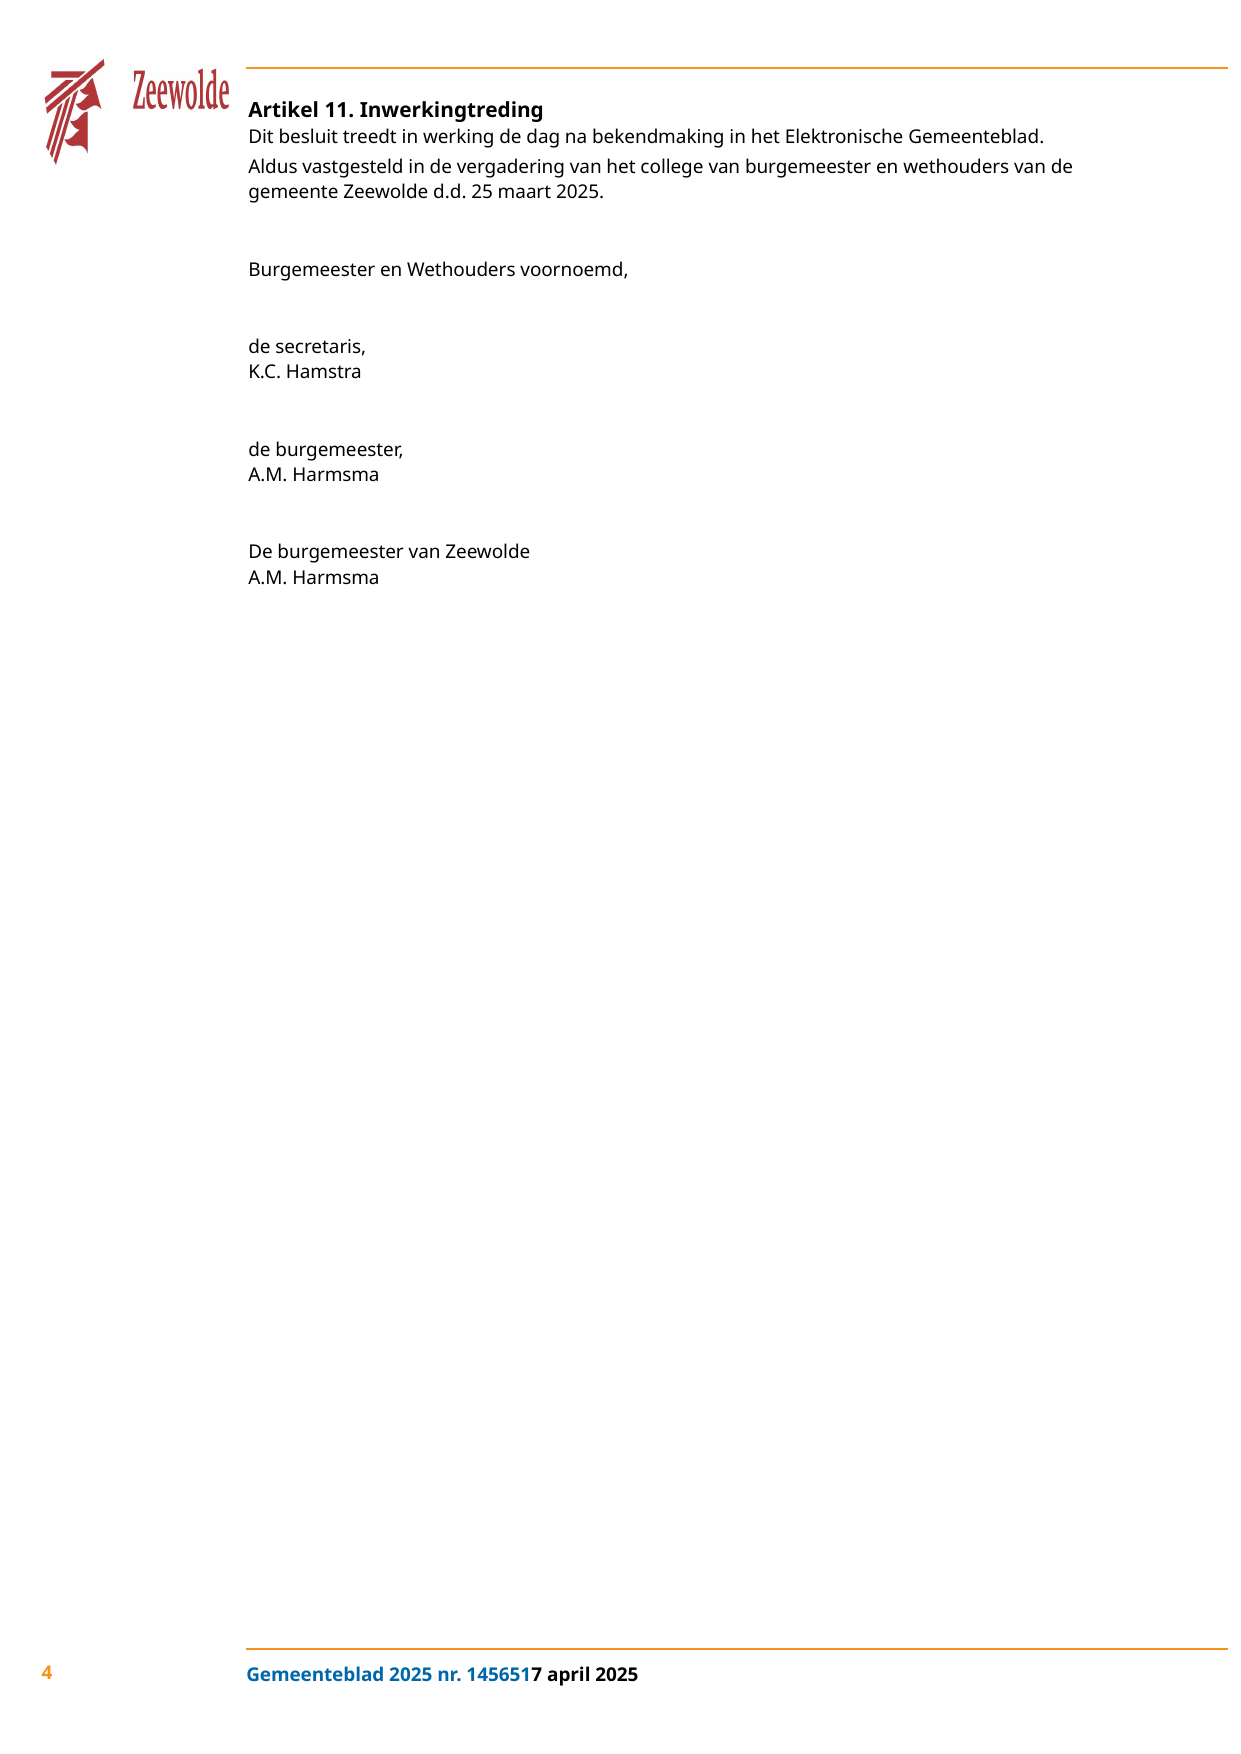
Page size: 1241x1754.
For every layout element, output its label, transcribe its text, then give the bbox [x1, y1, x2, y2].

text Dit besluit treedt in werking de dag na bekendmaking in het Elektronische Gemeenteblad. [248, 123, 1152, 149]
text A.M. Harmsma [248, 462, 1152, 487]
text de burgemeester, [248, 436, 1152, 462]
text K.C. Hamstra [248, 359, 1152, 384]
text A.M. Harmsma [248, 564, 1152, 590]
text Aldus vastgesteld in de vergadering van het college van burgemeester en wethouders van de gemeente Zeewolde d.d. 25 maart 2025. [248, 153, 1152, 204]
text De burgemeester van Zeewolde [248, 539, 1152, 564]
text Burgemeester en Wethouders voornoemd, [248, 256, 1152, 281]
text de secretaris, [248, 333, 1152, 359]
text Artikel 11. Inwerkingtreding [248, 95, 1152, 123]
picture [41, 47, 231, 172]
